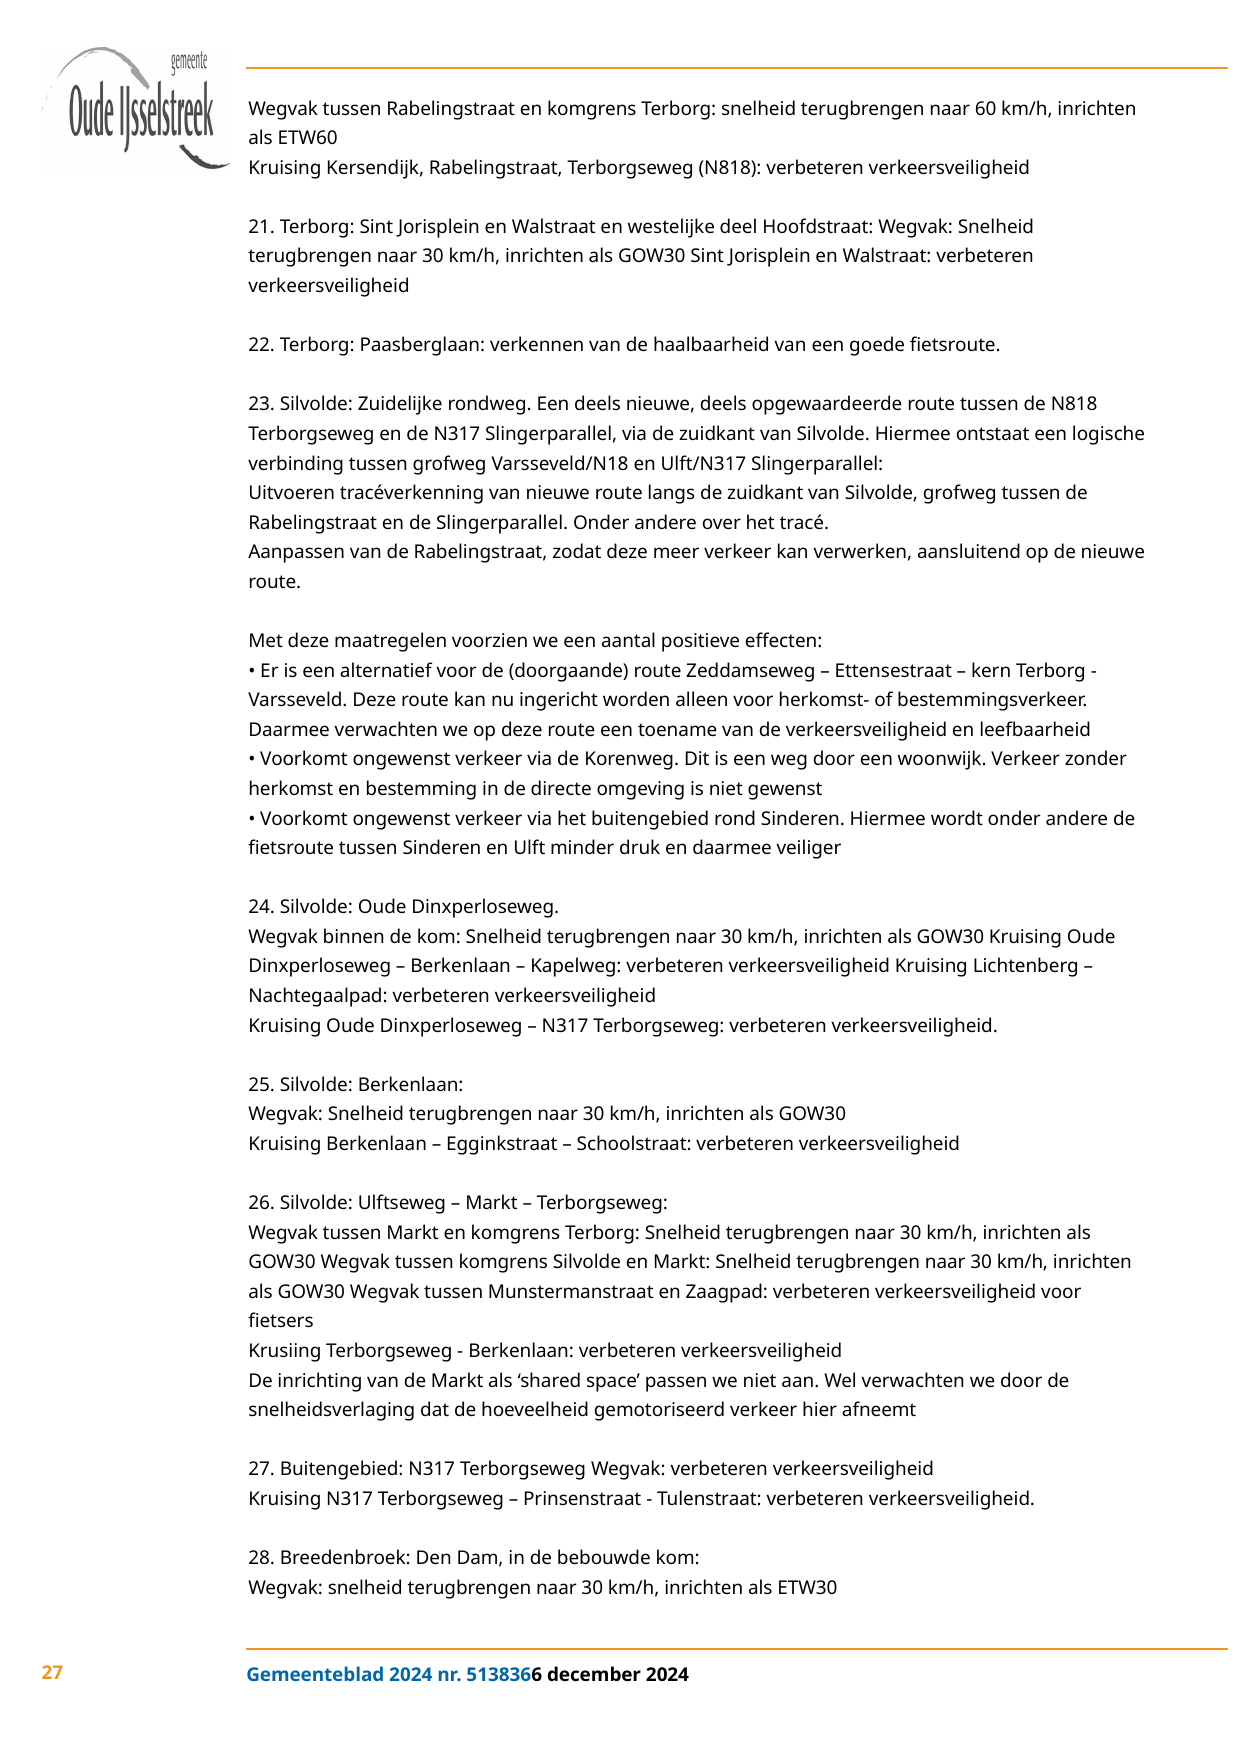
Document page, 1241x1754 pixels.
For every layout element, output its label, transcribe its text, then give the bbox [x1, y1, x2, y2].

text Kruising Berkenlaan – Egginkstraat – Schoolstraat: verbeteren verkeersveiligheid [248, 1130, 1152, 1156]
text 25. Silvolde: Berkenlaan: [248, 1071, 1152, 1097]
text Uitvoeren tracéverkenning van nieuwe route langs de zuidkant van Silvolde, grofweg tussen de Rabelingstraat en de Slingerparallel. Onder andere over het tracé. [248, 479, 1152, 535]
text 24. Silvolde: Oude Dinxperloseweg. [248, 893, 1152, 919]
text Wegvak: Snelheid terugbrengen naar 30 km/h, inrichten als GOW30 [248, 1101, 1152, 1126]
text Aanpassen van de Rabelingstraat, zodat deze meer verkeer kan verwerken, aansluitend op de nieuwe route. [248, 538, 1152, 594]
text 21. Terborg: Sint Jorisplein en Walstraat en westelijke deel Hoofdstraat: Wegvak: Snelheid terugbrengen naar 30 km/h, inrichten als GOW30 Sint Jorisplein en Walstraat: verbeteren verkeersveiligheid [248, 213, 1152, 298]
text Kruising N317 Terborgseweg – Prinsenstraat - Tulenstraat: verbeteren verkeersveiligheid. [248, 1485, 1152, 1511]
text Krusiing Terborgseweg - Berkenlaan: verbeteren verkeersveiligheid [248, 1337, 1152, 1363]
text Wegvak tussen Markt en komgrens Terborg: Snelheid terugbrengen naar 30 km/h, inrichten als GOW30 Wegvak tussen komgrens Silvolde en Markt: Snelheid terugbrengen naar 30 km/h, inrichten als GOW30 Wegvak tussen Munstermanstraat en Zaagpad: verbeteren verkeersveiligheid voor fietsers [248, 1219, 1152, 1333]
text Met deze maatregelen voorzien we een aantal positieve effecten: [248, 627, 1152, 653]
text 22. Terborg: Paasberglaan: verkennen van de haalbaarheid van een goede fietsroute. [248, 331, 1152, 357]
text 26. Silvolde: Ulftseweg – Markt – Terborgseweg: [248, 1189, 1152, 1215]
text Wegvak tussen Rabelingstraat en komgrens Terborg: snelheid terugbrengen naar 60 km/h, inrichten als ETW60 [248, 95, 1152, 150]
text • Voorkomt ongewenst verkeer via de Korenweg. Dit is een weg door een woonwijk. Verkeer zonder herkomst en bestemming in de directe omgeving is niet gewenst [248, 746, 1152, 801]
text Wegvak binnen de kom: Snelheid terugbrengen naar 30 km/h, inrichten als GOW30 Kruising Oude Dinxperloseweg – Berkenlaan – Kapelweg: verbeteren verkeersveiligheid Kruising Lichtenberg – Nachtegaalpad: verbeteren verkeersveiligheid [248, 923, 1152, 1008]
text 27. Buitengebied: N317 Terborgseweg Wegvak: verbeteren verkeersveiligheid [248, 1456, 1152, 1481]
text 28. Breedenbroek: Den Dam, in de bebouwde kom: [248, 1544, 1152, 1570]
text • Er is een alternatief voor de (doorgaande) route Zeddamseweg – Ettensestraat – kern Terborg - Varsseveld. Deze route kan nu ingericht worden alleen voor herkomst- of bestemmingsverkeer. Daarmee verwachten we op deze route een toename van de verkeersveiligheid en leefbaarheid [248, 657, 1152, 742]
text snelheidsverlaging dat de hoeveelheid gemotoriseerd verkeer hier afneemt [248, 1396, 1152, 1422]
text Kruising Kersendijk, Rabelingstraat, Terborgseweg (N818): verbeteren verkeersveiligheid [248, 154, 1152, 180]
text 23. Silvolde: Zuidelijke rondweg. Een deels nieuwe, deels opgewaardeerde route tussen de N818 Terborgseweg en de N317 Slingerparallel, via de zuidkant van Silvolde. Hiermee ontstaat een logische verbinding tussen grofweg Varsseveld/N18 en Ulft/N317 Slingerparallel: [248, 391, 1152, 476]
picture [41, 47, 231, 172]
text Wegvak: snelheid terugbrengen naar 30 km/h, inrichten als ETW30 [248, 1574, 1152, 1600]
text • Voorkomt ongewenst verkeer via het buitengebied rond Sinderen. Hiermee wordt onder andere de fietsroute tussen Sinderen en Ulft minder druk en daarmee veiliger [248, 805, 1152, 860]
text De inrichting van de Markt als ‘shared space’ passen we niet aan. Wel verwachten we door de [248, 1367, 1152, 1393]
text Kruising Oude Dinxperloseweg – N317 Terborgseweg: verbeteren verkeersveiligheid. [248, 1012, 1152, 1038]
